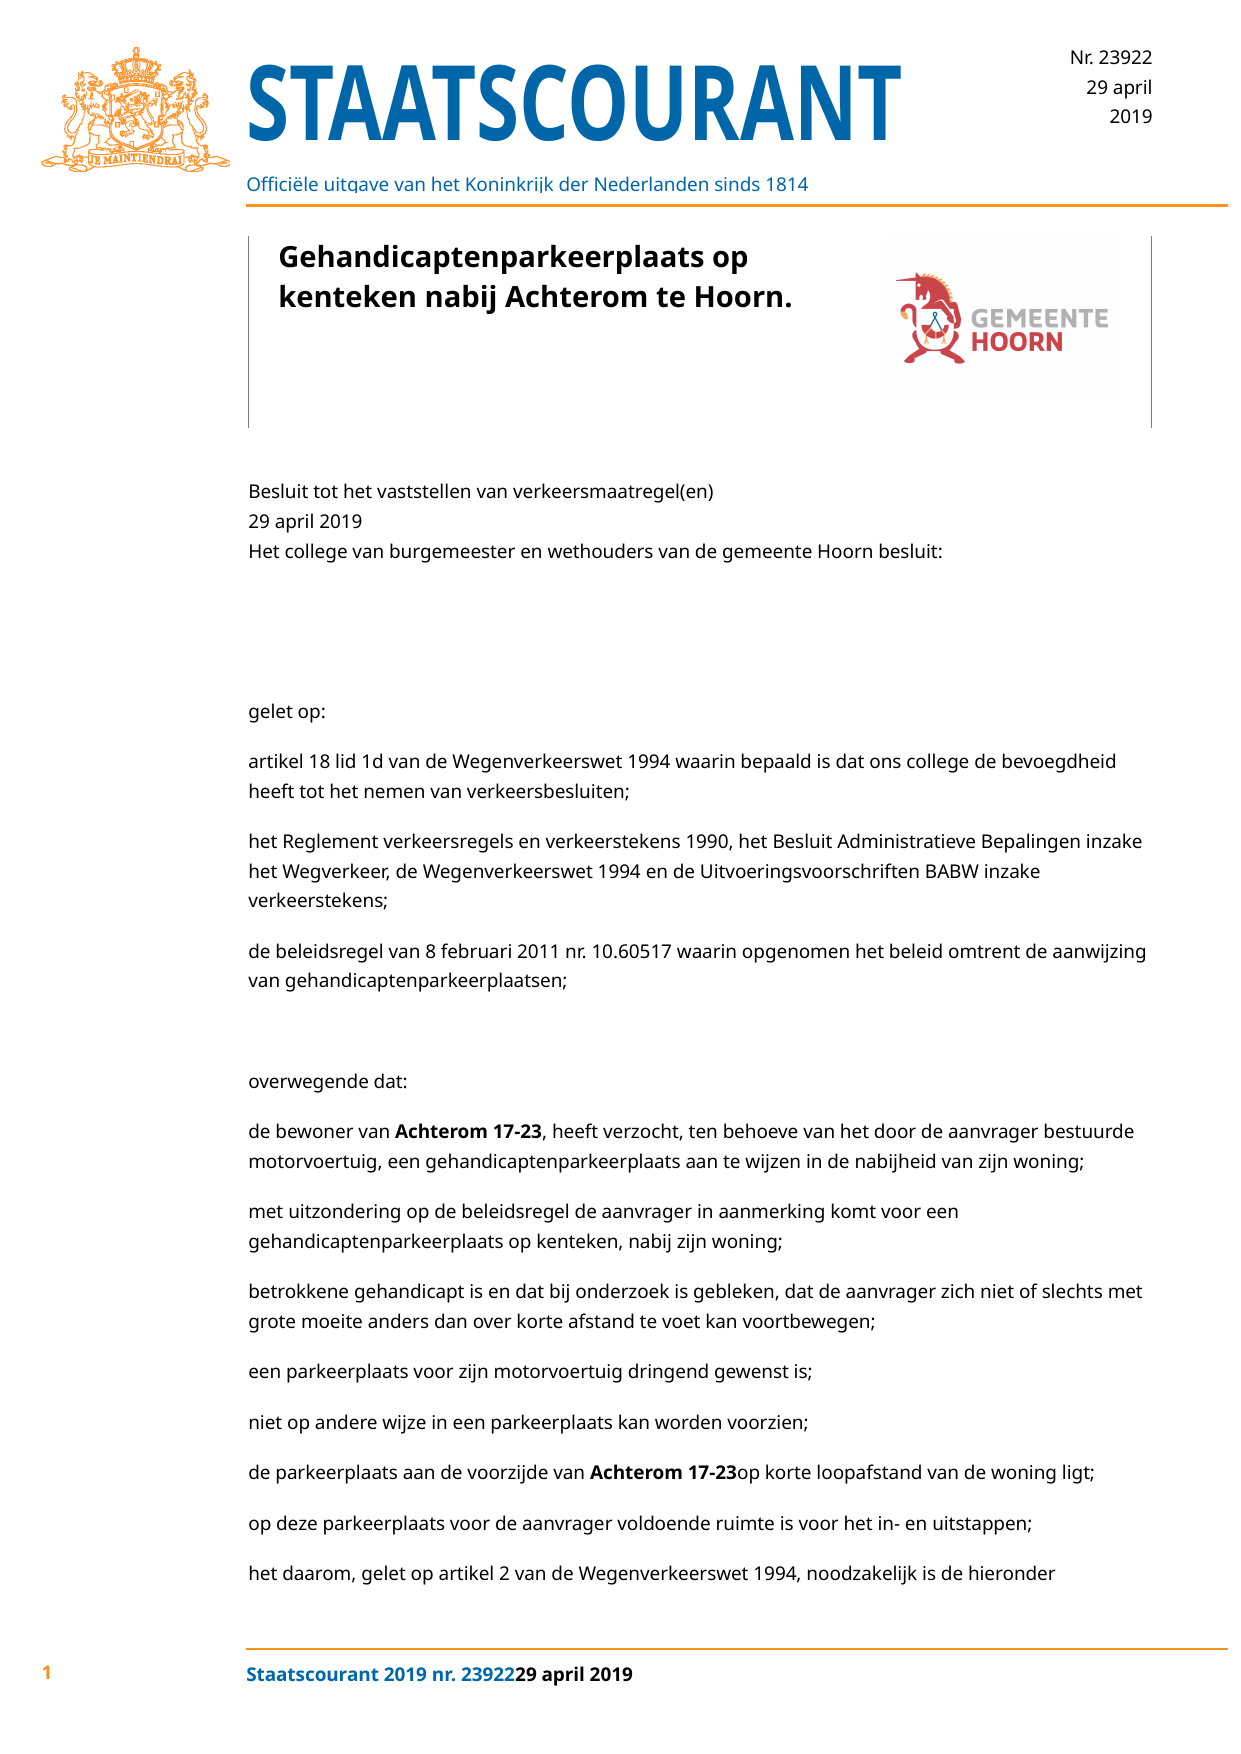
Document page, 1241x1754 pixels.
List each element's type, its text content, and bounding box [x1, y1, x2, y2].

text Besluit tot het vaststellen van verkeersmaatregel(en) [248, 479, 1152, 504]
text met uitzondering op de beleidsregel de aanvrager in aanmerking komt voor een gehandicaptenparkeerplaats op kenteken, nabij zijn woning; [248, 1199, 1152, 1254]
picture [882, 236, 1119, 403]
text gelet op: [248, 698, 1152, 724]
table_header Gehandicaptenparkeerplaats op kenteken nabij Achterom te Hoorn. [249, 236, 850, 428]
text Het college van burgemeester en wethouders van de gemeente Hoorn besluit: [248, 538, 1152, 564]
text het Reglement verkeersregels en verkeerstekens 1990, het Besluit Administratieve Bepalingen inzake het Wegverkeer, de Wegenverkeerswet 1994 en de Uitvoeringsvoorschriften BABW inzake verkeerstekens; [248, 828, 1152, 913]
text de bewoner van Achterom 17-23, heeft verzocht, ten behoeve van het door de aanvrager bestuurde motorvoertuig, een gehandicaptenparkeerplaats aan te wijzen in de nabijheid van zijn woning; [248, 1119, 1152, 1174]
text op deze parkeerplaats voor de aanvrager voldoende ruimte is voor het in- en uitstappen; [248, 1510, 1152, 1536]
text overwegende dat: [248, 1068, 1152, 1094]
text het daarom, gelet op artikel 2 van de Wegenverkeerswet 1994, noodzakelijk is de hieronder [248, 1560, 1152, 1586]
text 29 april 2019 [248, 508, 1152, 534]
text de beleidsregel van 8 februari 2011 nr. 10.60517 waarin opgenomen het beleid omtrent de aanwijzing van gehandicaptenparkeerplaatsen; [248, 938, 1152, 993]
table_header [850, 236, 1151, 428]
text artikel 18 lid 1d van de Wegenverkeerswet 1994 waarin bepaald is dat ons college de bevoegdheid heeft tot het nemen van verkeersbesluiten; [248, 748, 1152, 804]
text betrokkene gehandicapt is en dat bij onderzoek is gebleken, dat de aanvrager zich niet of slechts met grote moeite anders dan over korte afstand te voet kan voortbewegen; [248, 1279, 1152, 1334]
text een parkeerplaats voor zijn motorvoertuig dringend gewenst is; [248, 1359, 1152, 1384]
text niet op andere wijze in een parkeerplaats kan worden voorzien; [248, 1409, 1152, 1435]
picture [41, 47, 231, 172]
text de parkeerplaats aan de voorzijde van Achterom 17-23op korte loopafstand van de woning ligt; [248, 1459, 1152, 1485]
